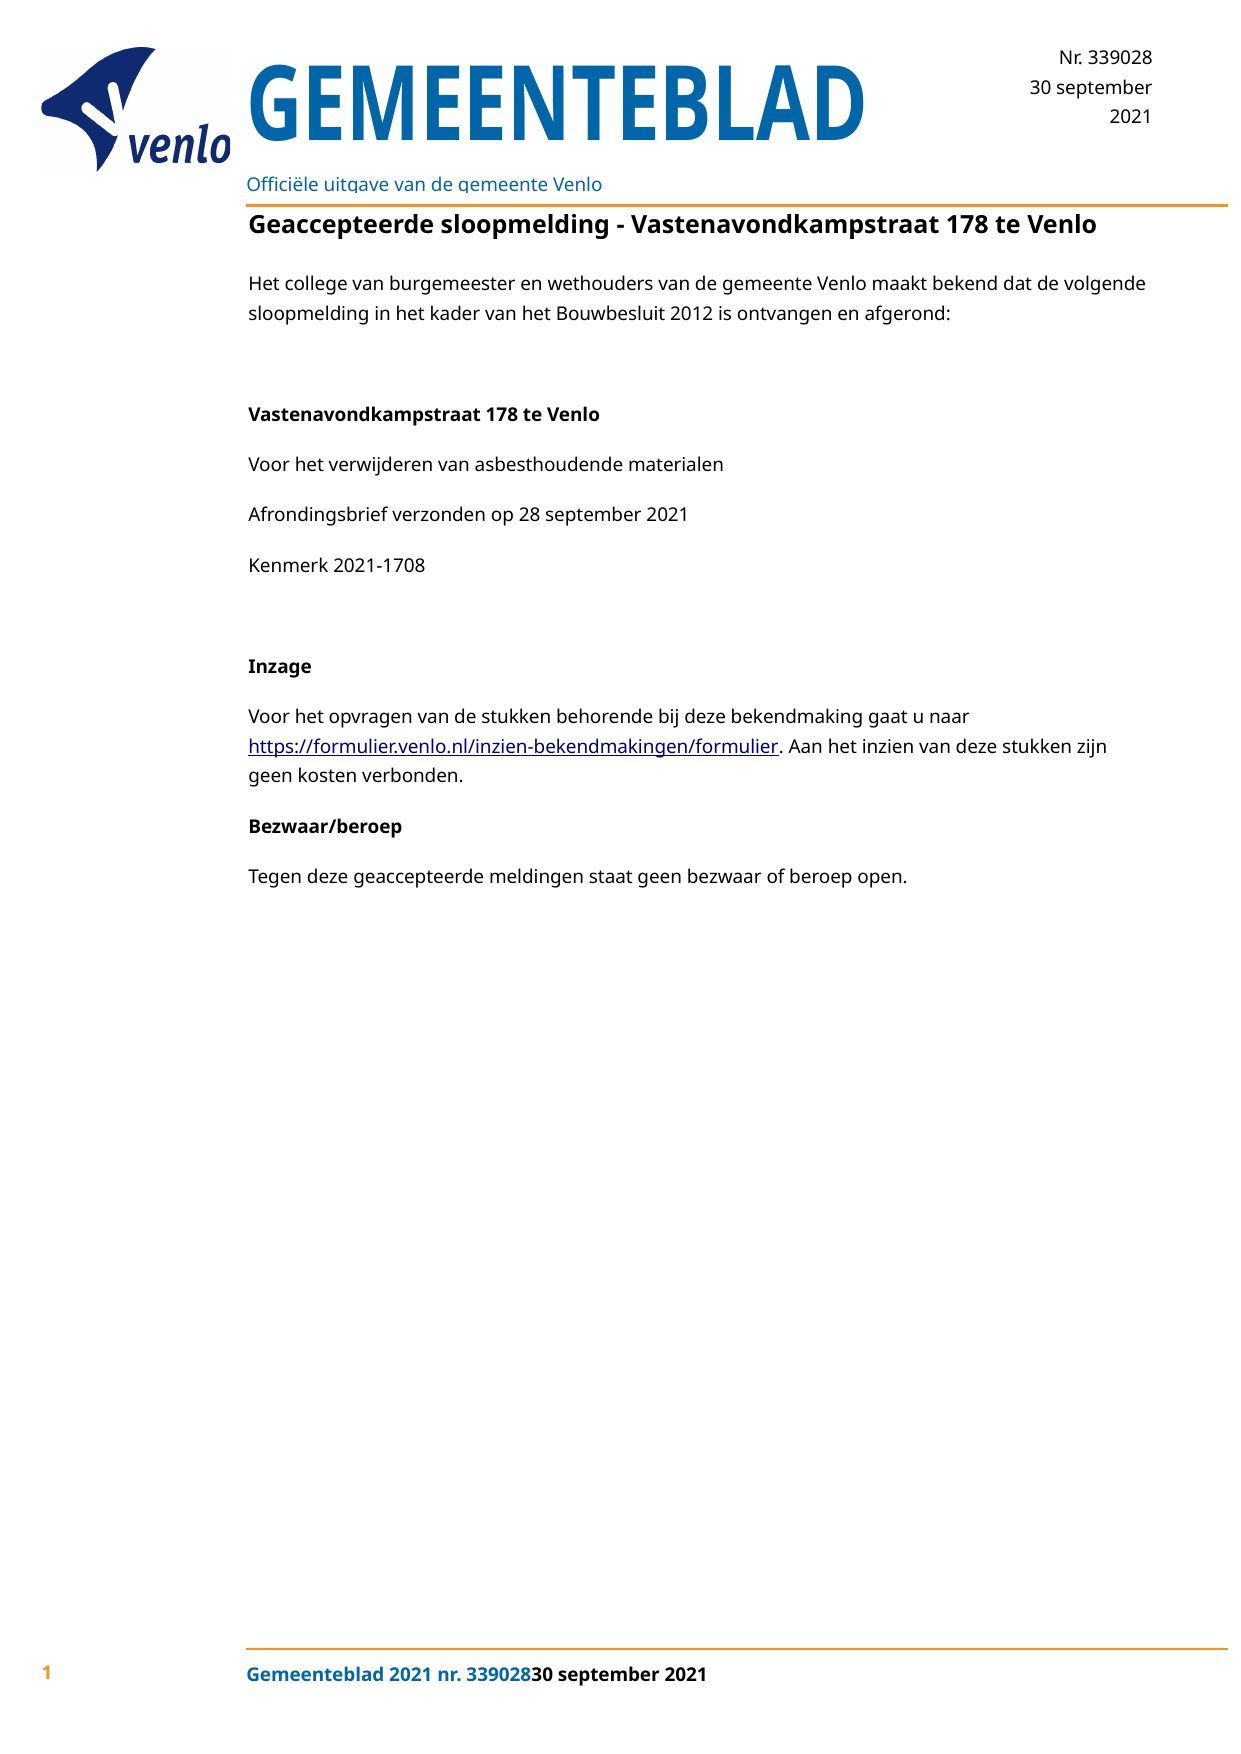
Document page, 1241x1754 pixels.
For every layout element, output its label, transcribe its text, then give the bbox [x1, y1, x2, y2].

text Voor het opvragen van de stukken behorende bij deze bekendmaking gaat u naar https://formulier.venlo.nl/inzien-bekendmakingen/formulier. Aan het inzien van deze stukken zijn geen kosten verbonden. [248, 703, 1152, 788]
text Geaccepteerde sloopmelding - Vastenavondkampstraat 178 te Venlo [248, 207, 1152, 241]
text Kenmerk 2021-1708 [248, 552, 1152, 578]
picture [41, 47, 231, 172]
text Voor het verwijderen van asbesthoudende materialen [248, 451, 1152, 477]
text Het college van burgemeester en wethouders van de gemeente Venlo maakt bekend dat de volgende sloopmelding in het kader van het Bouwbesluit 2012 is ontvangen en afgerond: [248, 270, 1152, 326]
text Bezwaar/beroep [248, 813, 1152, 838]
text Inzage [248, 653, 1152, 678]
text Vastenavondkampstraat 178 te Venlo [248, 401, 1152, 426]
text Afrondingsbrief verzonden op 28 september 2021 [248, 502, 1152, 527]
text Tegen deze geaccepteerde meldingen staat geen bezwaar of beroep open. [248, 863, 1152, 889]
